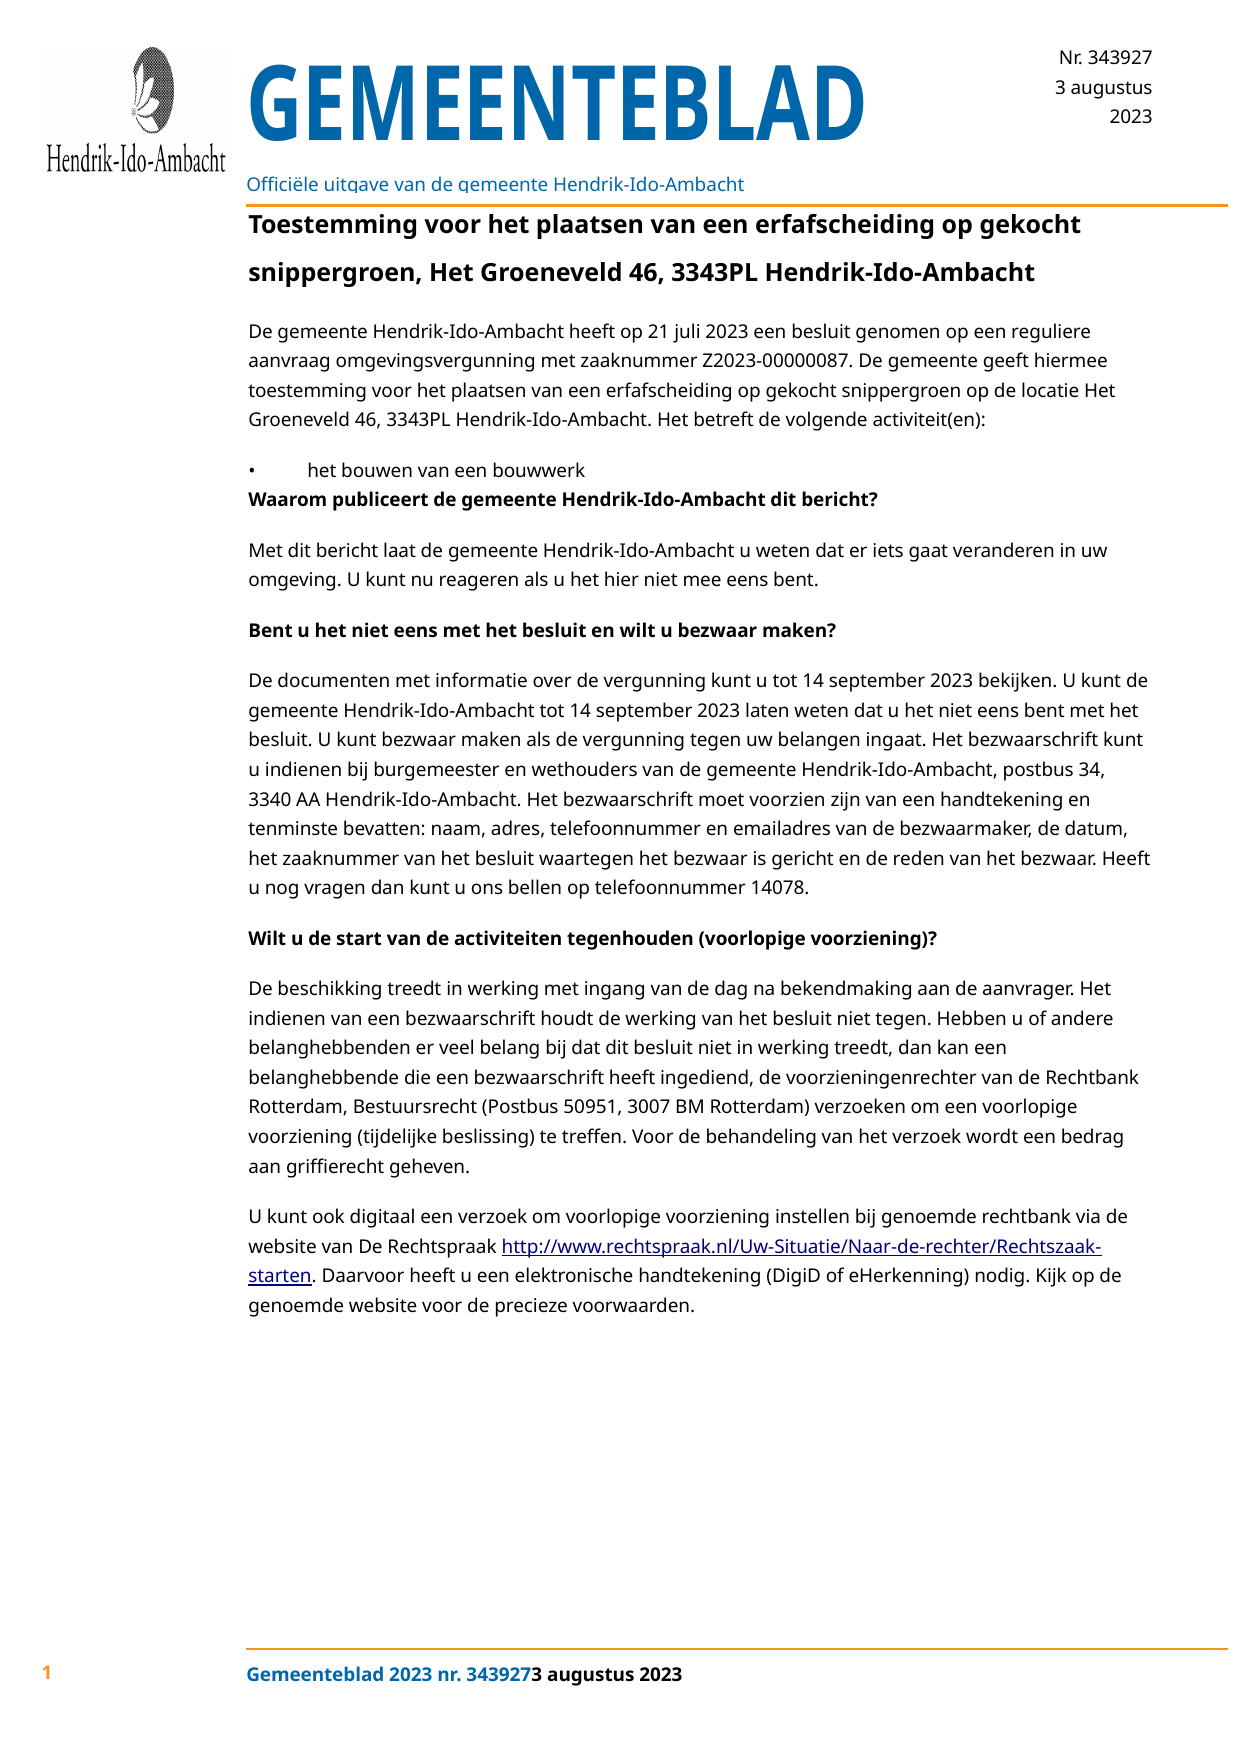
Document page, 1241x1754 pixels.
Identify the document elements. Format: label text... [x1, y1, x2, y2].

text Waarom publiceert de gemeente Hendrik-Ido-Ambacht dit bericht? [248, 487, 1152, 512]
text Bent u het niet eens met het besluit en wilt u bezwaar maken? [248, 617, 1152, 643]
text De documenten met informatie over de vergunning kunt u tot 14 september 2023 bekijken. U kunt de gemeente Hendrik-Ido-Ambacht tot 14 september 2023 laten weten dat u het niet eens bent met het besluit. U kunt bezwaar maken als de vergunning tegen uw belangen ingaat. Het bezwaarschrift kunt u indienen bij burgemeester en wethouders van de gemeente Hendrik-Ido-Ambacht, postbus 34, 3340 AA Hendrik-Ido-Ambacht. Het bezwaarschrift moet voorzien zijn van een handtekening en tenminste bevatten: naam, adres, telefoonnummer en emailadres van de bezwaarmaker, de datum, het zaaknummer van het besluit waartegen het bezwaar is gericht en de reden van het bezwaar. Heeft u nog vragen dan kunt u ons bellen op telefoonnummer 14078. [248, 667, 1152, 900]
text U kunt ook digitaal een verzoek om voorlopige voorziening instellen bij genoemde rechtbank via de website van De Rechtspraak http://www.rechtspraak.nl/Uw-Situatie/Naar-de-rechter/Rechtszaak-starten. Daarvoor heeft u een elektronische handtekening (DigiD of eHerkenning) nodig. Kijk op de genoemde website voor de precieze voorwaarden. [248, 1203, 1152, 1318]
text Toestemming voor het plaatsen van een erfafscheiding op gekocht snippergroen, Het Groeneveld 46, 3343PL Hendrik-Ido-Ambacht [248, 207, 1152, 288]
text Wilt u de start van de activiteiten tegenhouden (voorlopige voorziening)? [248, 925, 1152, 951]
picture [41, 47, 231, 172]
text Met dit bericht laat de gemeente Hendrik-Ido-Ambacht u weten dat er iets gaat veranderen in uw omgeving. U kunt nu reageren als u het hier niet mee eens bent. [248, 537, 1152, 592]
text De beschikking treedt in werking met ingang van de dag na bekendmaking aan de aanvrager. Het indienen van een bezwaarschrift houdt de werking van het besluit niet tegen. Hebben u of andere belanghebbenden er veel belang bij dat dit besluit niet in werking treedt, dan kan een belanghebbende die een bezwaarschrift heeft ingediend, de voorzieningenrechter van de Rechtbank Rotterdam, Bestuursrecht (Postbus 50951, 3007 BM Rotterdam) verzoeken om een voorlopige voorziening (tijdelijke beslissing) te treffen. Voor de behandeling van het verzoek wordt een bedrag aan griffierecht geheven. [248, 975, 1152, 1179]
list het bouwen van een bouwwerk [248, 457, 1152, 483]
text De gemeente Hendrik-Ido-Ambacht heeft op 21 juli 2023 een besluit genomen op een reguliere aanvraag omgevingsvergunning met zaaknummer Z2023-00000087. De gemeente geeft hiermee toestemming voor het plaatsen van een erfafscheiding op gekocht snippergroen op de locatie Het Groeneveld 46, 3343PL Hendrik-Ido-Ambacht. Het betreft de volgende activiteit(en): [248, 318, 1152, 432]
